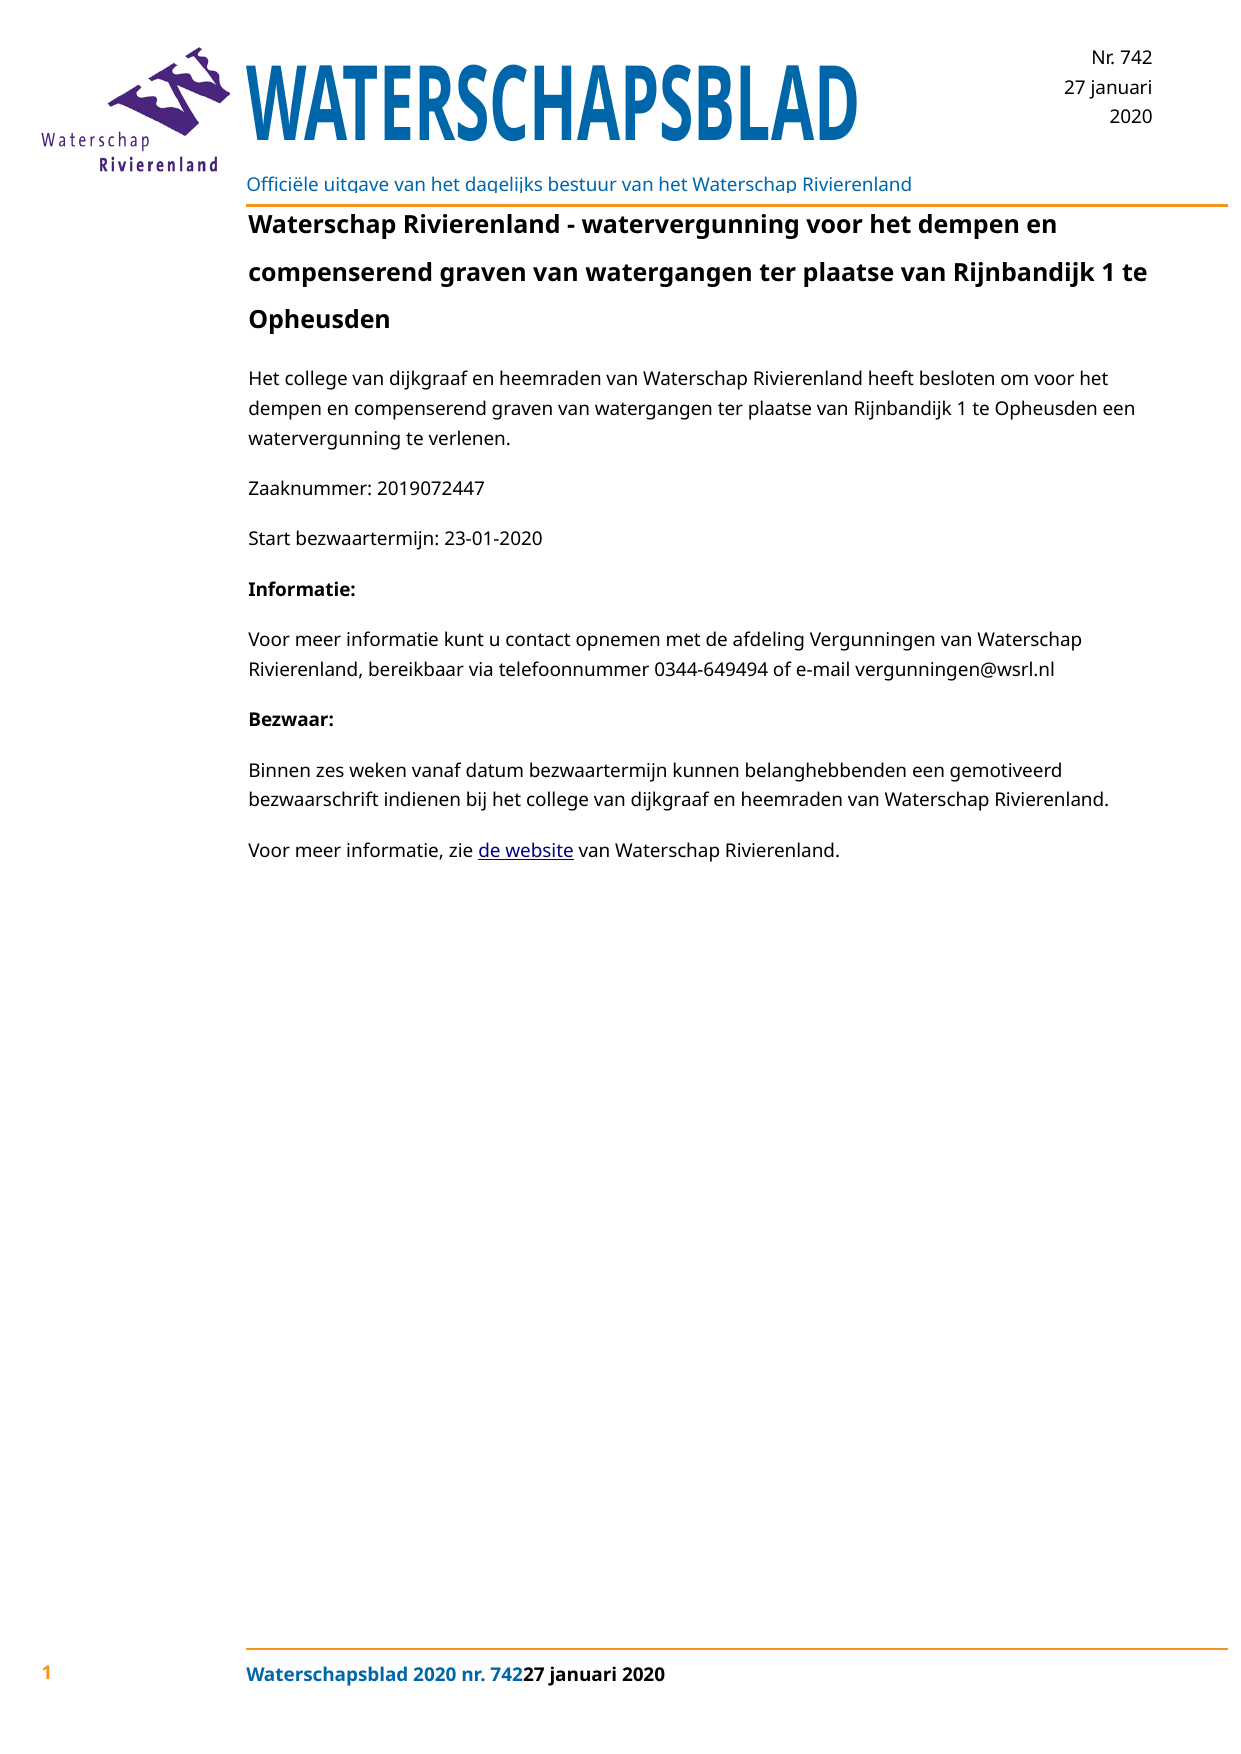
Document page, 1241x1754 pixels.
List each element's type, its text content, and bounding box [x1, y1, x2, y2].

text Start bezwaartermijn: 23-01-2020 [248, 526, 1152, 551]
text Zaaknummer: 2019072447 [248, 475, 1152, 501]
text Voor meer informatie kunt u contact opnemen met de afdeling Vergunningen van Waterschap Rivierenland, bereikbaar via telefoonnummer 0344-649494 of e-mail vergunningen@wsrl.nl [248, 626, 1152, 682]
text Binnen zes weken vanaf datum bezwaartermijn kunnen belanghebbenden een gemotiveerd bezwaarschrift indienen bij het college van dijkgraaf en heemraden van Waterschap Rivierenland. [248, 757, 1152, 812]
text Bezwaar: [248, 706, 1152, 732]
text Informatie: [248, 576, 1152, 602]
text Het college van dijkgraaf en heemraden van Waterschap Rivierenland heeft besloten om voor het dempen en compenserend graven van watergangen ter plaatse van Rijnbandijk 1 te Opheusden een watervergunning te verlenen. [248, 366, 1152, 450]
text Voor meer informatie, zie de website van Waterschap Rivierenland. [248, 837, 1152, 862]
picture [41, 47, 231, 172]
text Waterschap Rivierenland - watervergunning voor het dempen en compenserend graven van watergangen ter plaatse van Rijnbandijk 1 te Opheusden [248, 207, 1152, 336]
